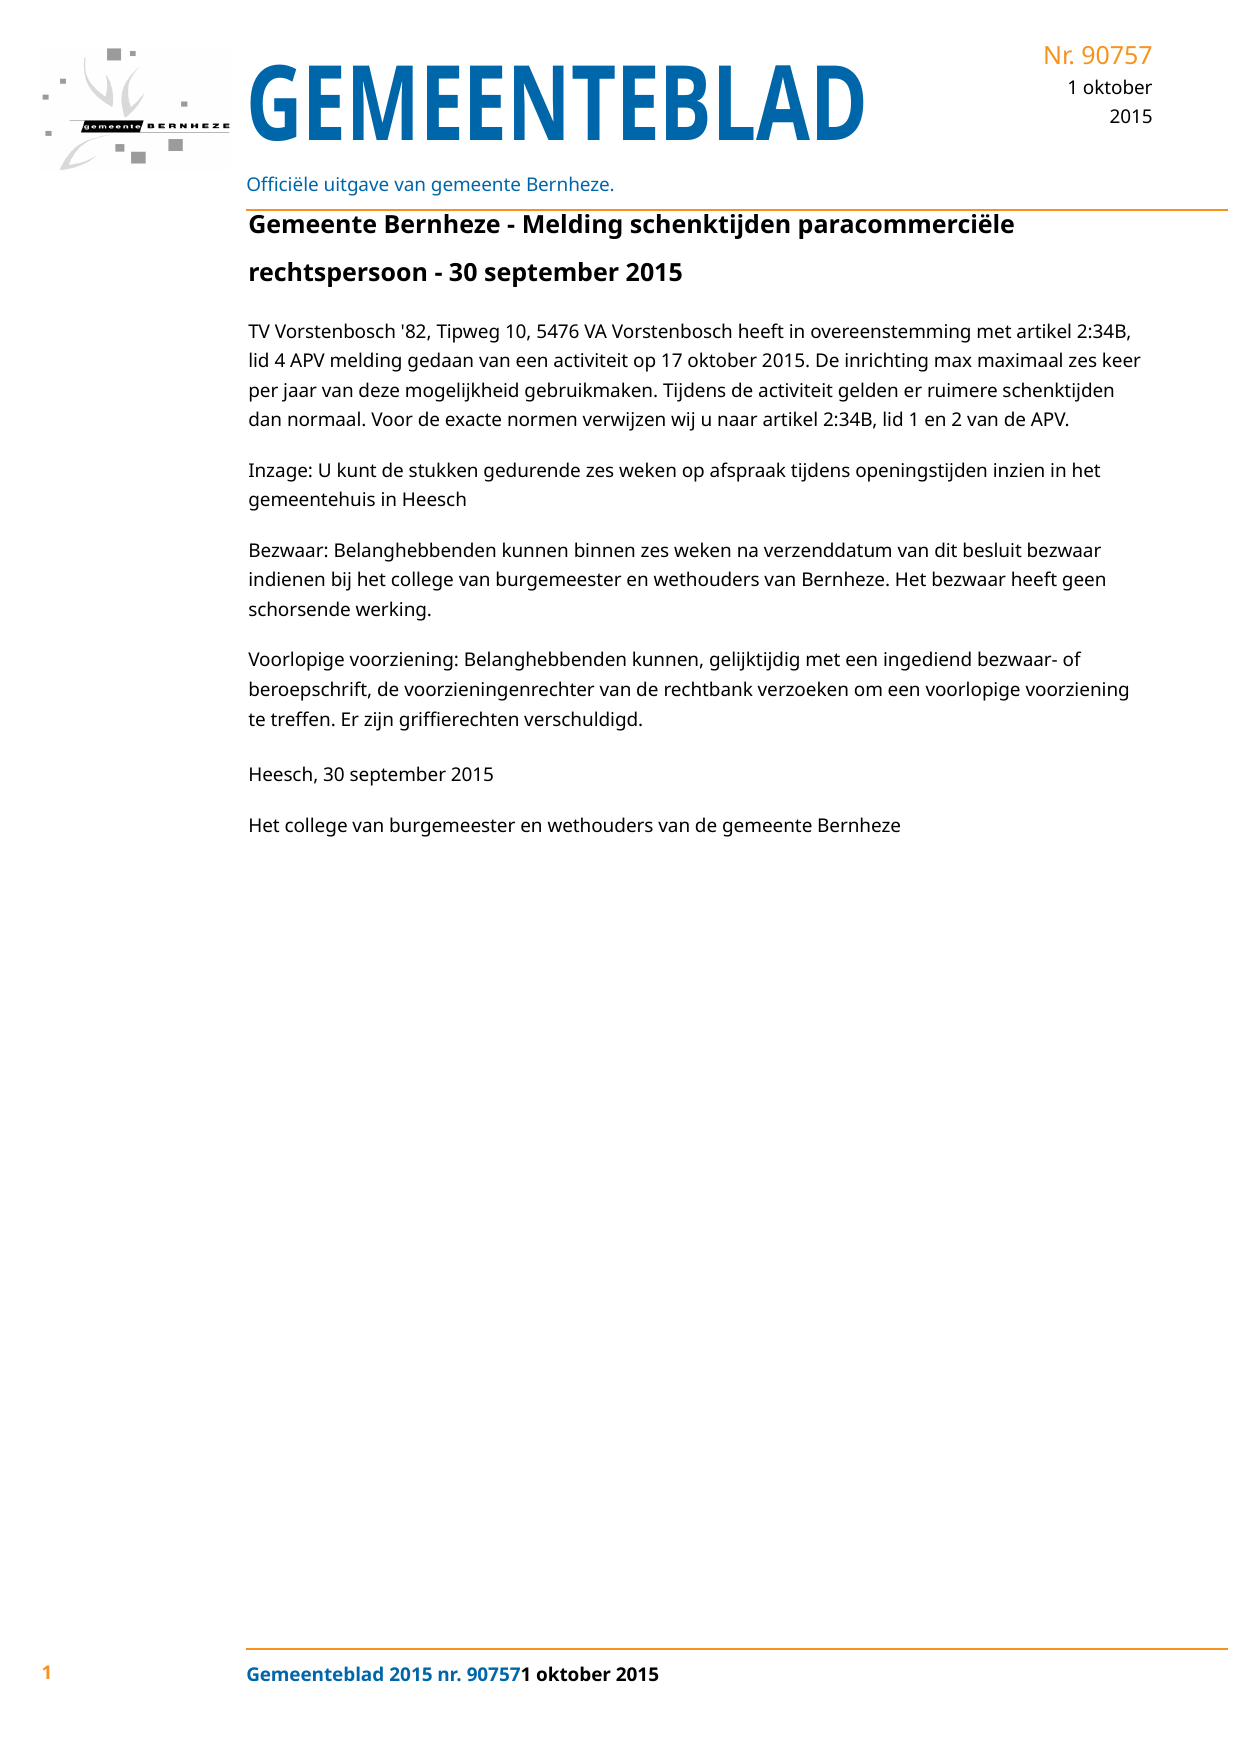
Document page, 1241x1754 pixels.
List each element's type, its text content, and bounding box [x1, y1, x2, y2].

text TV Vorstenbosch '82, Tipweg 10, 5476 VA Vorstenbosch heeft in overeenstemming met artikel 2:34B, lid 4 APV melding gedaan van een activiteit op 17 oktober 2015. De inrichting max maximaal zes keer per jaar van deze mogelijkheid gebruikmaken. Tijdens de activiteit gelden er ruimere schenktijden dan normaal. Voor de exacte normen verwijzen wij u naar artikel 2:34B, lid 1 en 2 van de APV. [248, 318, 1152, 432]
text Gemeente Bernheze - Melding schenktijden paracommerciële rechtspersoon - 30 september 2015 [248, 211, 1152, 288]
text Voorlopige voorziening: Belanghebbenden kunnen, gelijktijdig met een ingediend bezwaar- of beroepschrift, de voorzieningenrechter van de rechtbank verzoeken om een voorlopige voorziening te treffen. Er zijn griffierechten verschuldigd. [248, 647, 1152, 732]
text Het college van burgemeester en wethouders van de gemeente Bernheze [248, 813, 1152, 838]
text Heesch, 30 september 2015 [248, 761, 1152, 787]
picture [41, 47, 231, 172]
text Inzage: U kunt de stukken gedurende zes weken op afspraak tijdens openingstijden inzien in het gemeentehuis in Heesch [248, 457, 1152, 512]
text Bezwaar: Belanghebbenden kunnen binnen zes weken na verzenddatum van dit besluit bezwaar indienen bij het college van burgemeester en wethouders van Bernheze. Het bezwaar heeft geen schorsende werking. [248, 537, 1152, 622]
